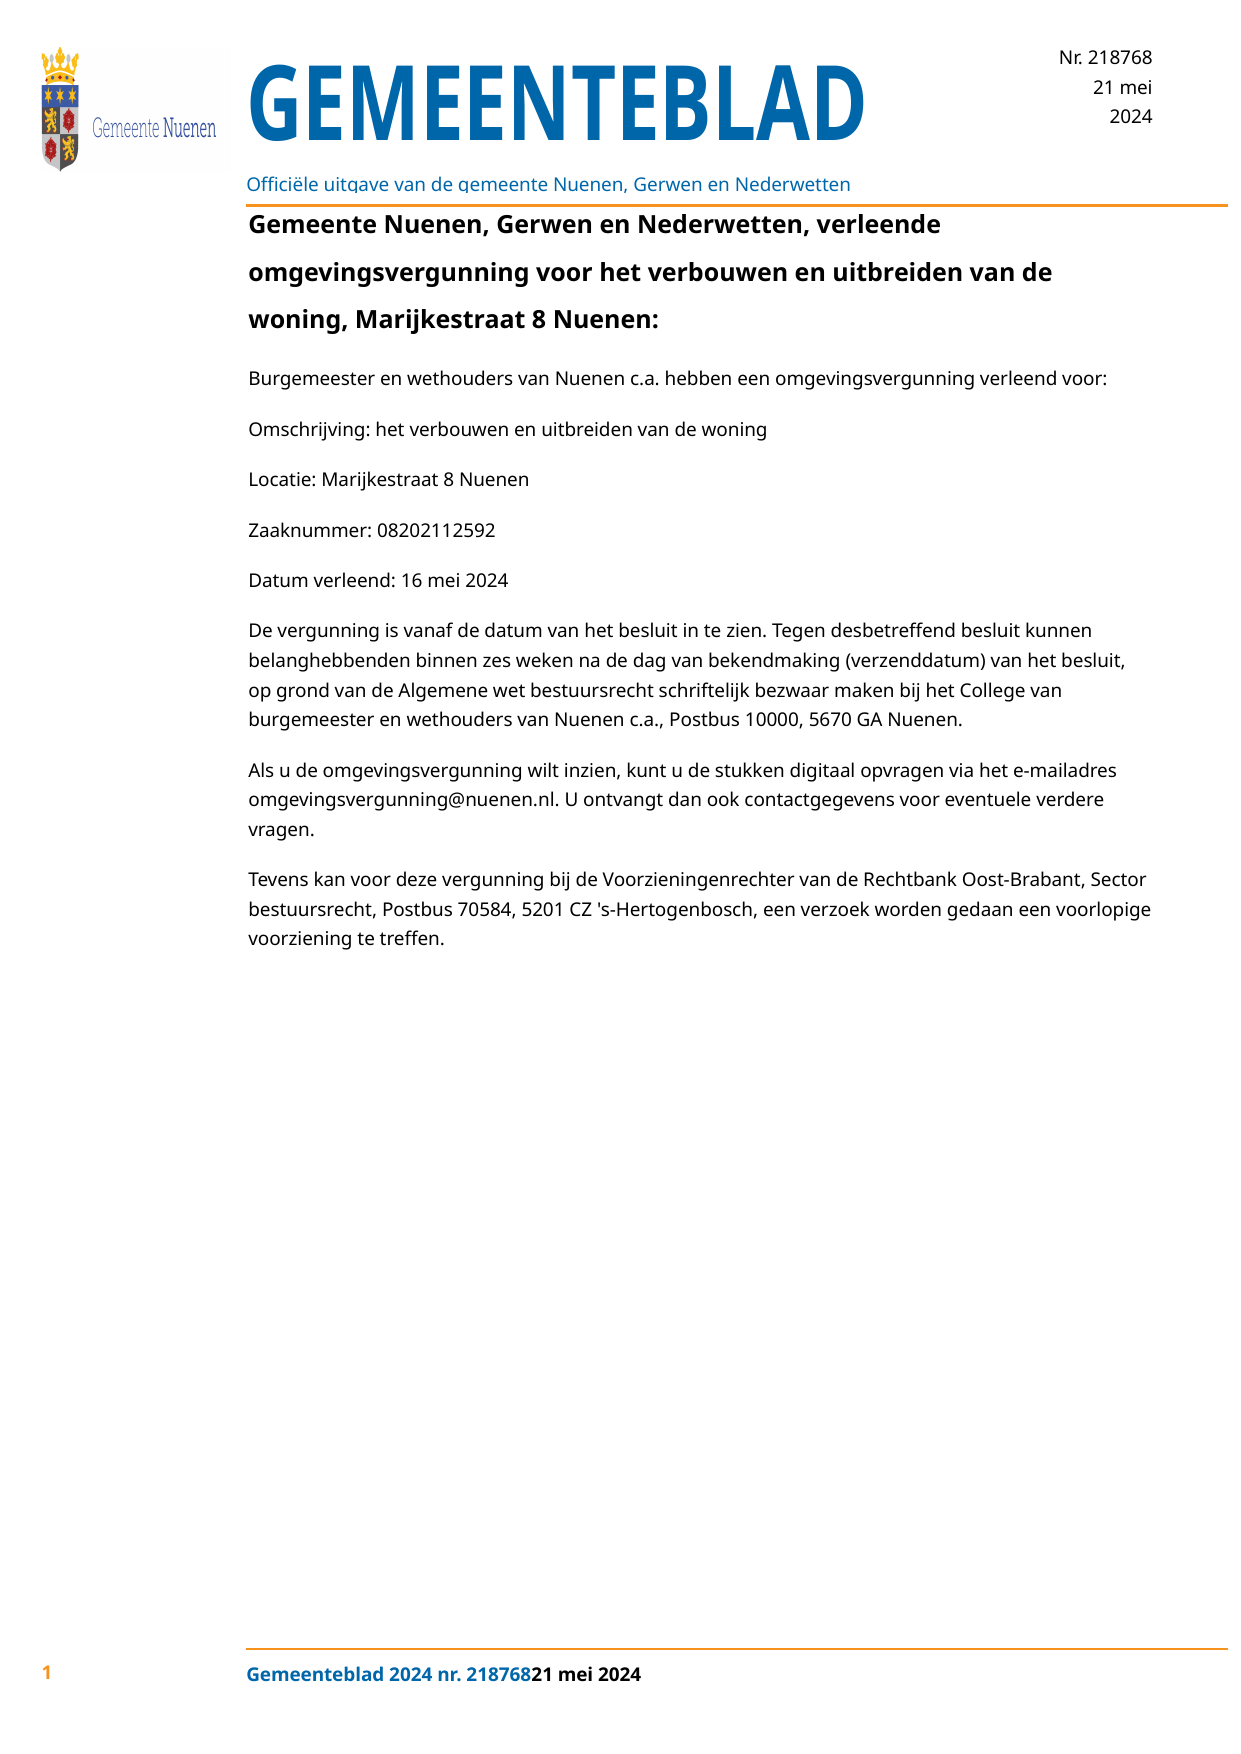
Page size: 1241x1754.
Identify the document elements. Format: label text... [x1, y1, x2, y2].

text De vergunning is vanaf de datum van het besluit in te zien. Tegen desbetreffend besluit kunnen belanghebbenden binnen zes weken na de dag van bekendmaking (verzenddatum) van het besluit, op grond van de Algemene wet bestuursrecht schriftelijk bezwaar maken bij het College van burgemeester en wethouders van Nuenen c.a., Postbus 10000, 5670 GA Nuenen. [248, 618, 1152, 732]
text Gemeente Nuenen, Gerwen en Nederwetten, verleende omgevingsvergunning voor het verbouwen en uitbreiden van de woning, Marijkestraat 8 Nuenen: [248, 207, 1152, 336]
text Zaaknummer: 08202112592 [248, 517, 1152, 542]
text Locatie: Marijkestraat 8 Nuenen [248, 466, 1152, 492]
text Als u de omgevingsvergunning wilt inzien, kunt u de stukken digitaal opvragen via het e-mailadres omgevingsvergunning@nuenen.nl. U ontvangt dan ook contactgegevens voor eventuele verdere vragen. [248, 757, 1152, 842]
picture [41, 47, 231, 172]
text Datum verleend: 16 mei 2024 [248, 567, 1152, 593]
text Omschrijving: het verbouwen en uitbreiden van de woning [248, 416, 1152, 442]
text Tevens kan voor deze vergunning bij de Voorzieningenrechter van de Rechtbank Oost-Brabant, Sector bestuursrecht, Postbus 70584, 5201 CZ 's-Hertogenbosch, een verzoek worden gedaan een voorlopige voorziening te treffen. [248, 866, 1152, 951]
text Burgemeester en wethouders van Nuenen c.a. hebben een omgevingsvergunning verleend voor: [248, 366, 1152, 391]
